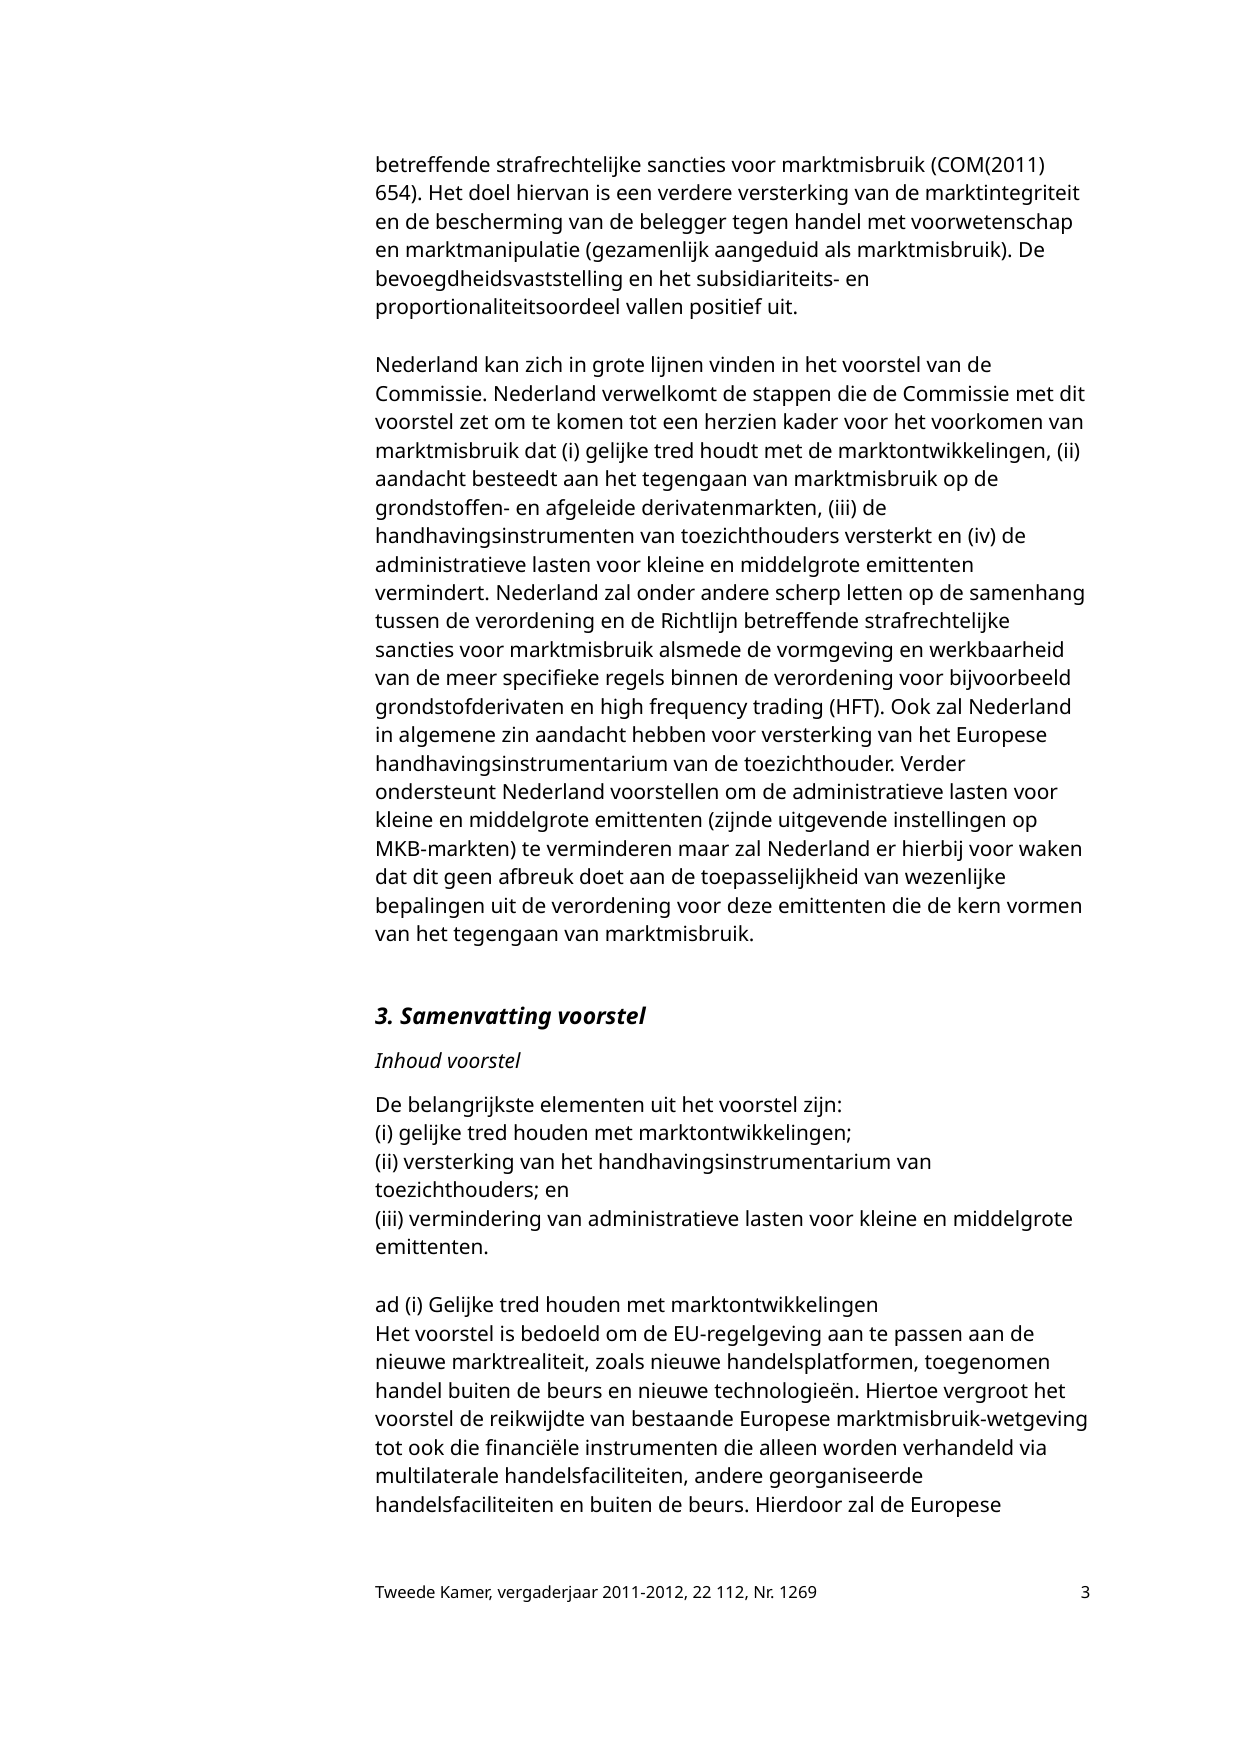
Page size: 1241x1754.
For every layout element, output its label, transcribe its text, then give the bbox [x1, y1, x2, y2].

text (ii) versterking van het handhavingsinstrumentarium van toezichthouders; en [375, 1147, 1090, 1204]
text Nederland kan zich in grote lijnen vinden in het voorstel van de Commissie. Nederland verwelkomt de stappen die de Commissie met dit voorstel zet om te komen tot een herzien kader voor het voorkomen van marktmisbruik dat (i) gelijke tred houdt met de marktontwikkelingen, (ii) aandacht besteedt aan het tegengaan van marktmisbruik op de grondstoffen- en afgeleide derivatenmarkten, (iii) de handhavingsinstrumenten van toezichthouders versterkt en (iv) de administratieve lasten voor kleine en middelgrote emittenten vermindert. Nederland zal onder andere scherp letten op de samenhang tussen de verordening en de Richtlijn betreffende strafrechtelijke sancties voor marktmisbruik alsmede de vormgeving en werkbaarheid van de meer specifieke regels binnen de verordening voor bijvoorbeeld grondstofderivaten en high frequency trading (HFT). Ook zal Nederland in algemene zin aandacht hebben voor versterking van het Europese handhavingsinstrumentarium van de toezichthouder. Verder ondersteunt Nederland voorstellen om de administratieve lasten voor kleine en middelgrote emittenten (zijnde uitgevende instellingen op MKB-markten) te verminderen maar zal Nederland er hierbij voor waken dat dit geen afbreuk doet aan de toepasselijkheid van wezenlijke bepalingen uit de verordening voor deze emittenten die de kern vormen van het tegengaan van marktmisbruik. [375, 351, 1090, 948]
text Het voorstel is bedoeld om de EU-regelgeving aan te passen aan de nieuwe marktrealiteit, zoals nieuwe handelsplatformen, toegenomen handel buiten de beurs en nieuwe technologieën. Hiertoe vergroot het voorstel de reikwijdte van bestaande Europese marktmisbruik-wetgeving tot ook die financiële instrumenten die alleen worden verhandeld via multilaterale handelsfaciliteiten, andere georganiseerde handelsfaciliteiten en buiten de beurs. Hierdoor zal de Europese [375, 1319, 1090, 1518]
text (iii) vermindering van administratieve lasten voor kleine en middelgrote emittenten. [375, 1204, 1090, 1261]
subtitle 3. Samenvatting voorstel [375, 1000, 1090, 1032]
text betreffende strafrechtelijke sancties voor marktmisbruik (COM(2011) 654). Het doel hiervan is een verdere versterking van de marktintegriteit en de bescherming van de belegger tegen handel met voorwetenschap en marktmanipulatie (gezamenlijk aangeduid als marktmisbruik). De bevoegdheidsvaststelling en het subsidiariteits- en proportionaliteitsoordeel vallen positief uit. [375, 150, 1090, 321]
text (i) gelijke tred houden met marktontwikkelingen; [375, 1118, 1090, 1147]
text De belangrijkste elementen uit het voorstel zijn: [375, 1090, 1090, 1118]
text ad (i) Gelijke tred houden met marktontwikkelingen [375, 1291, 1090, 1319]
text Inhoud voorstel [375, 1047, 1090, 1075]
